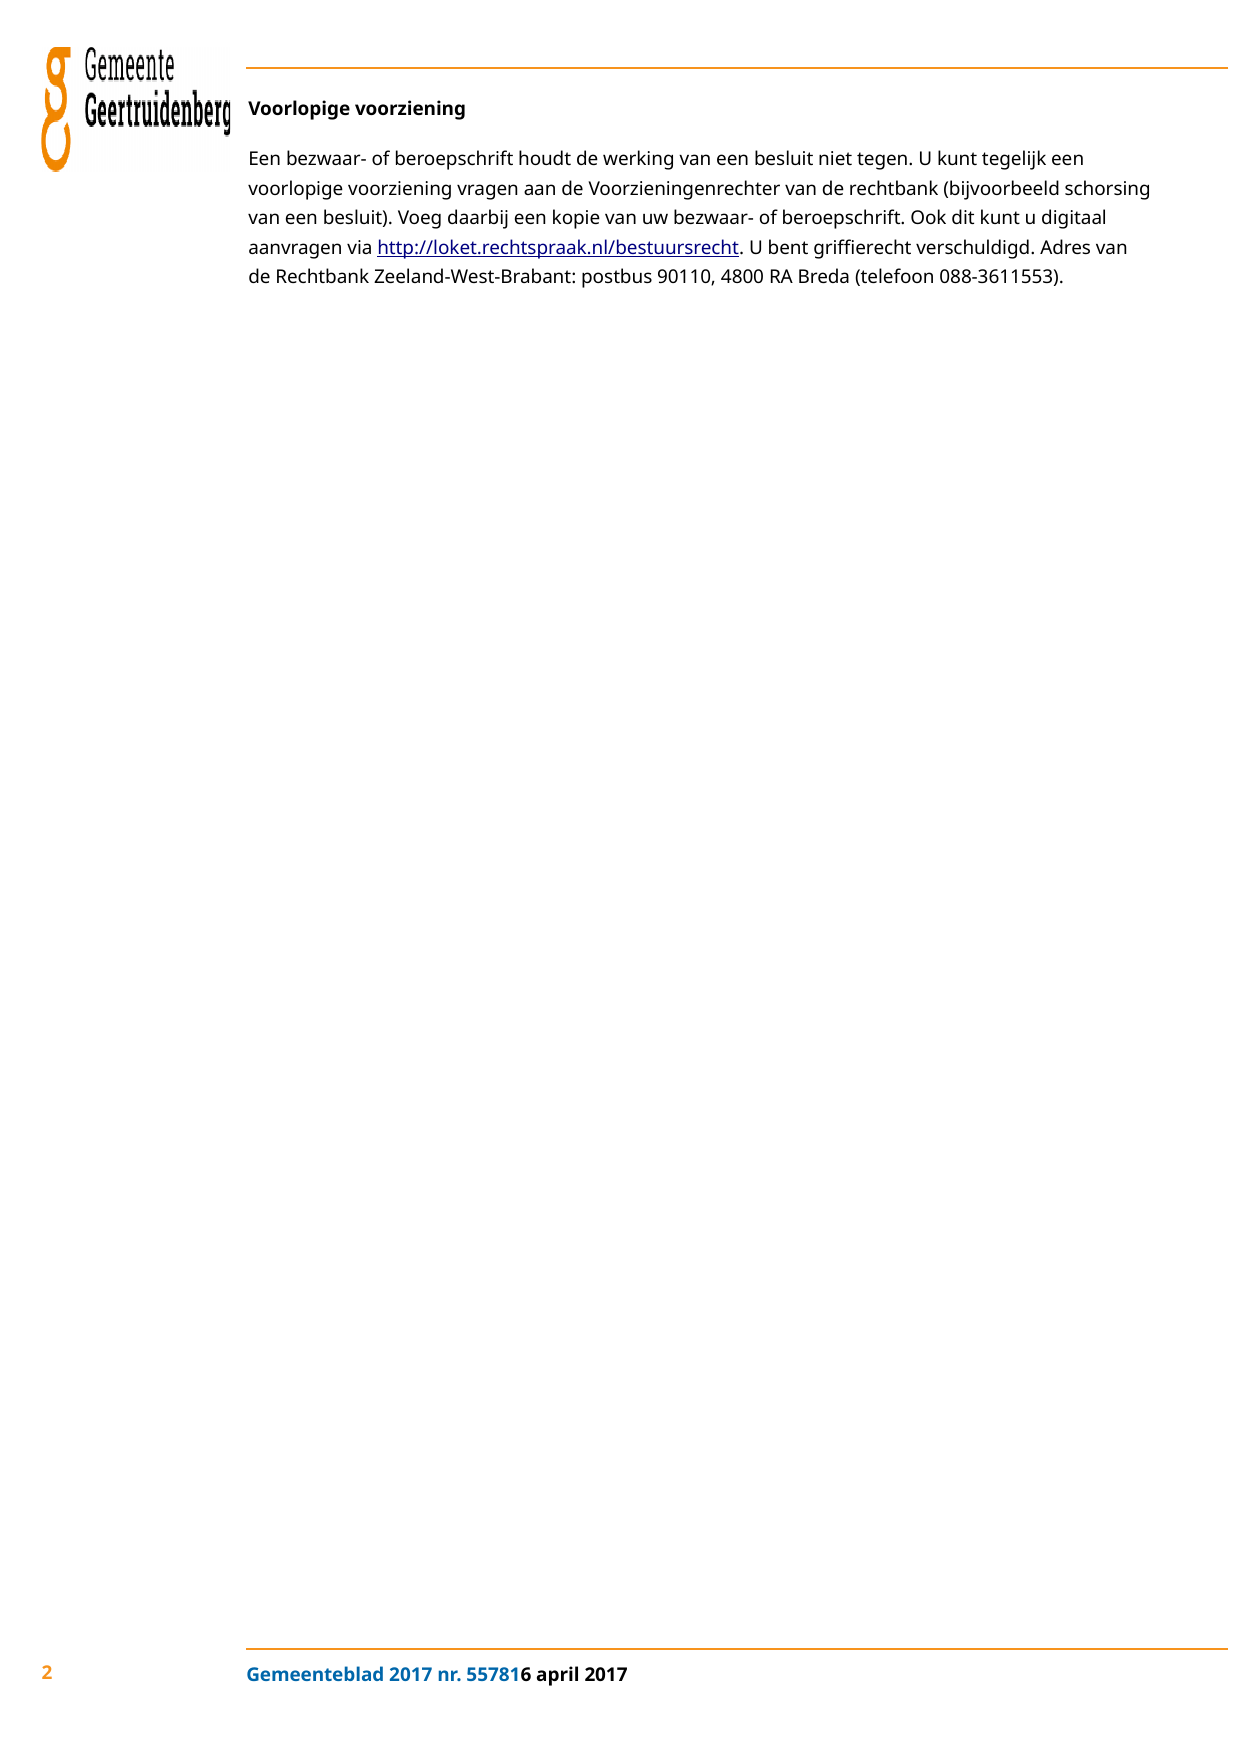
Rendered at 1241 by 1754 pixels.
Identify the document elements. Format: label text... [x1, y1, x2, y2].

text Voorlopige voorziening [248, 95, 1152, 121]
text Een bezwaar- of beroepschrift houdt de werking van een besluit niet tegen. U kunt tegelijk een voorlopige voorziening vragen aan de Voorzieningenrechter van de rechtbank (bijvoorbeeld schorsing van een besluit). Voeg daarbij een kopie van uw bezwaar- of beroepschrift. Ook dit kunt u digitaal aanvragen via http://loket.rechtspraak.nl/bestuursrecht. U bent griffierecht verschuldigd. Adres van de Rechtbank Zeeland-West-Brabant: postbus 90110, 4800 RA Breda (telefoon 088-3611553). [248, 145, 1152, 289]
picture [41, 47, 231, 172]
